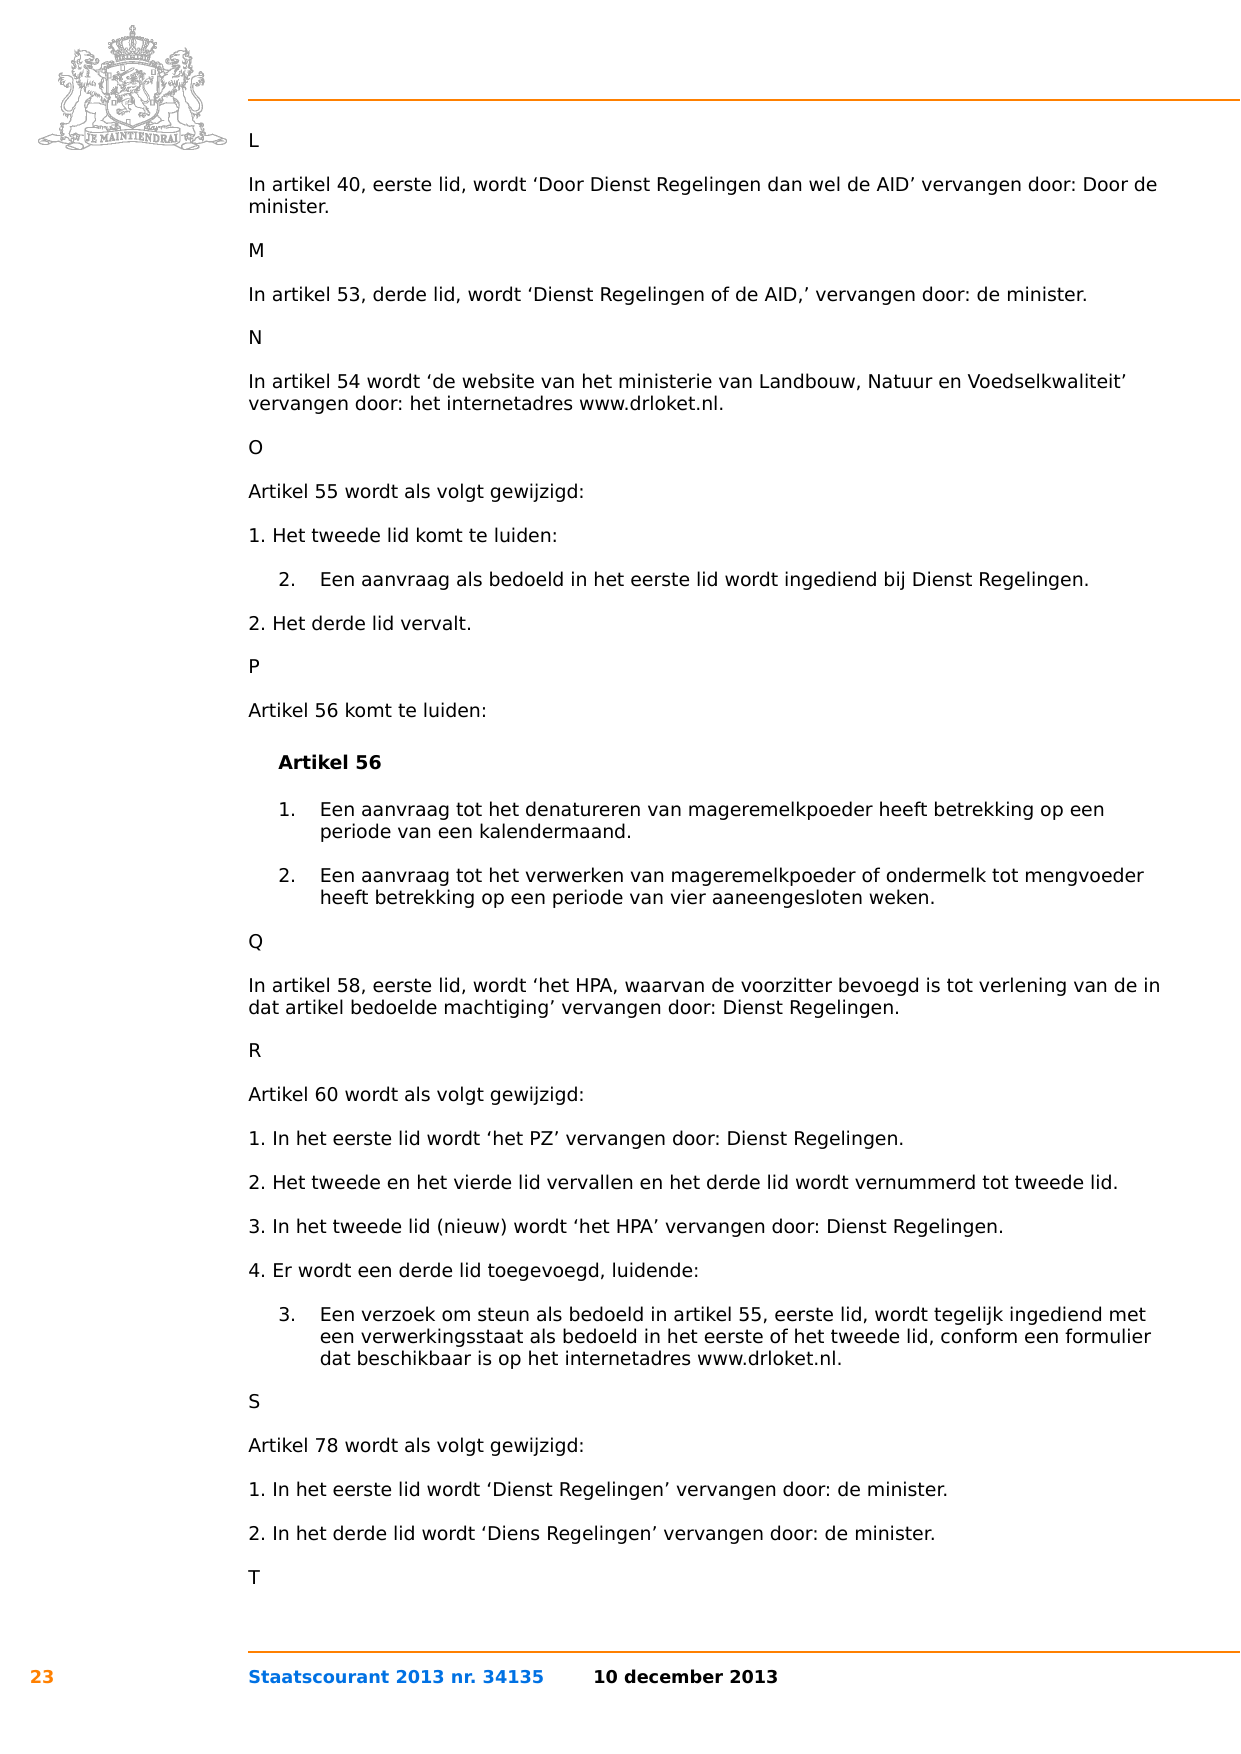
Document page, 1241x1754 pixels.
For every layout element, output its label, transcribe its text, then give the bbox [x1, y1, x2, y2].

text Artikel 78 wordt als volgt gewijzigd: [248, 1435, 1163, 1457]
text In artikel 58, eerste lid, wordt ‘het HPA, waarvan de voorzitter bevoegd is tot verlening van de in dat artikel bedoelde machtiging’ vervangen door: Dienst Regelingen. [248, 974, 1163, 1018]
text 1. Een aanvraag tot het denatureren van mageremelkpoeder heeft betrekking op een periode van een kalendermaand. [278, 799, 1163, 843]
text 2. Een aanvraag tot het verwerken van mageremelkpoeder of ondermelk tot mengvoeder heeft betrekking op een periode van vier aaneengesloten weken. [278, 865, 1163, 909]
text 3. In het tweede lid (nieuw) wordt ‘het HPA’ vervangen door: Dienst Regelingen. [248, 1216, 1163, 1238]
text 1. In het eerste lid wordt ‘Dienst Regelingen’ vervangen door: de minister. [248, 1479, 1163, 1501]
text 3. Een verzoek om steun als bedoeld in artikel 55, eerste lid, wordt tegelijk ingediend met een verwerkingsstaat als bedoeld in het eerste of het tweede lid, conform een formulier dat beschikbaar is op het internetadres www.drloket.nl. [278, 1303, 1163, 1369]
text 2. Een aanvraag als bedoeld in het eerste lid wordt ingediend bij Dienst Regelingen. [278, 568, 1163, 591]
text Artikel 60 wordt als volgt gewijzigd: [248, 1084, 1163, 1106]
text Q [248, 931, 1163, 953]
text 4. Er wordt een derde lid toegevoegd, luidende: [248, 1260, 1163, 1282]
text 1. In het eerste lid wordt ‘het PZ’ vervangen door: Dienst Regelingen. [248, 1128, 1163, 1150]
text In artikel 54 wordt ‘de website van het ministerie van Landbouw, Natuur en Voedselkwaliteit’ vervangen door: het internetadres www.drloket.nl. [248, 371, 1163, 415]
text 1. Het tweede lid komt te luiden: [248, 525, 1163, 547]
subtitle Artikel 56 [278, 752, 1163, 774]
text S [248, 1391, 1163, 1413]
text 2. In het derde lid wordt ‘Diens Regelingen’ vervangen door: de minister. [248, 1523, 1163, 1545]
text Artikel 55 wordt als volgt gewijzigd: [248, 481, 1163, 503]
text R [248, 1040, 1163, 1062]
text N [248, 327, 1163, 349]
text Artikel 56 komt te luiden: [248, 700, 1163, 722]
text O [248, 437, 1163, 459]
text P [248, 656, 1163, 678]
picture [38, 25, 227, 150]
text In artikel 40, eerste lid, wordt ‘Door Dienst Regelingen dan wel de AID’ vervangen door: Door de minister. [248, 174, 1163, 218]
text 2. Het tweede en het vierde lid vervallen en het derde lid wordt vernummerd tot tweede lid. [248, 1172, 1163, 1194]
text L [248, 130, 1163, 152]
text In artikel 53, derde lid, wordt ‘Dienst Regelingen of de AID,’ vervangen door: de minister. [248, 283, 1163, 305]
text M [248, 239, 1163, 262]
text T [248, 1567, 1163, 1589]
text 2. Het derde lid vervalt. [248, 612, 1163, 634]
